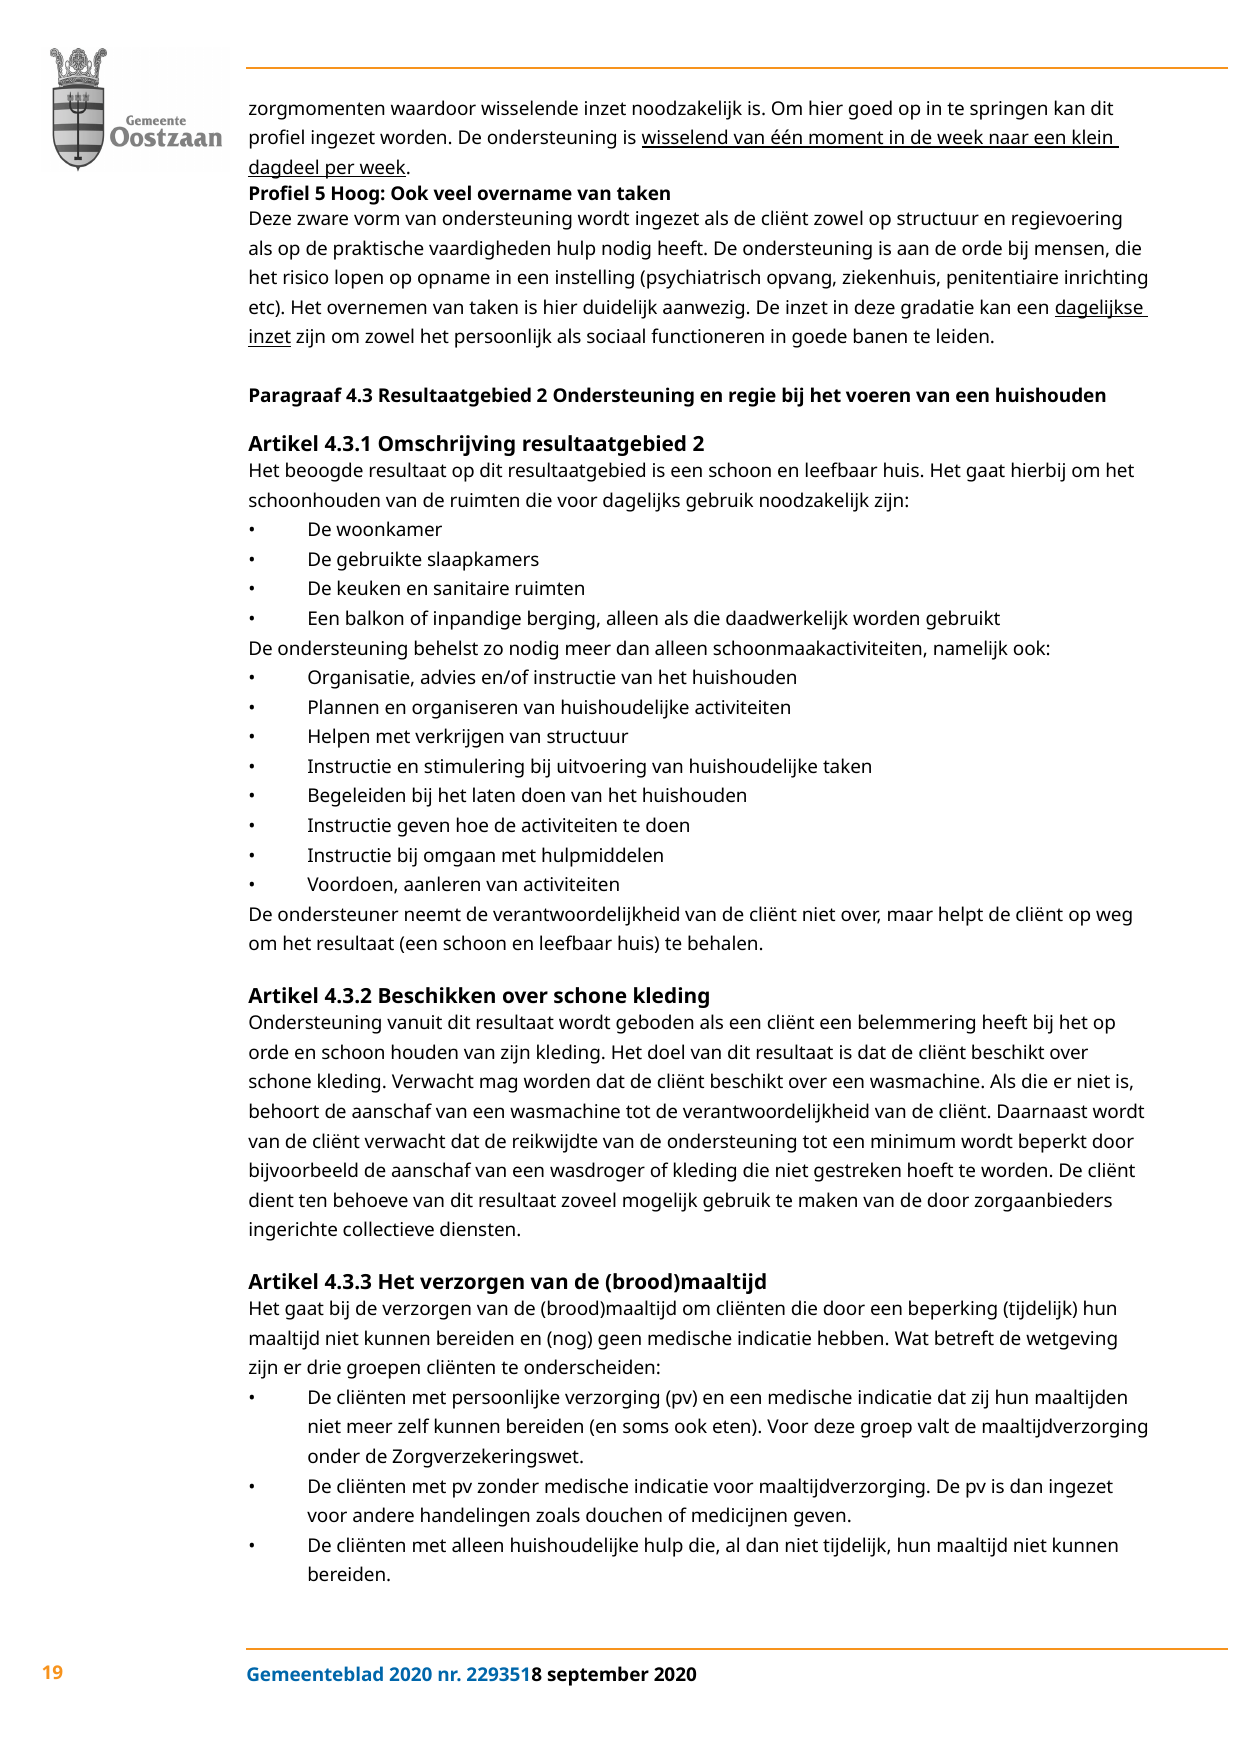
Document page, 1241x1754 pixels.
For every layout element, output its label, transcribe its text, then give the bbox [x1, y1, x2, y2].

list De cliënten met alleen huishoudelijke hulp die, al dan niet tijdelijk, hun maaltijd niet kunnen bereiden. [248, 1532, 1152, 1587]
list Een balkon of inpandige berging, alleen als die daadwerkelijk worden gebruikt [248, 605, 1152, 631]
text Artikel 4.3.1 Omschrijving resultaatgebied 2 [248, 429, 1152, 457]
text De ondersteuning behelst zo nodig meer dan alleen schoonmaakactiviteiten, namelijk ook: [248, 635, 1152, 661]
text Het gaat bij de verzorgen van de (brood)maaltijd om cliënten die door een beperking (tijdelijk) hun maaltijd niet kunnen bereiden en (nog) geen medische indicatie hebben. Wat betreft de wetgeving zijn er drie groepen cliënten te onderscheiden: [248, 1295, 1152, 1380]
list Instructie en stimulering bij uitvoering van huishoudelijke taken [248, 753, 1152, 779]
text Ondersteuning vanuit dit resultaat wordt geboden als een cliënt een belemmering heeft bij het op orde en schoon houden van zijn kleding. Het doel van dit resultaat is dat de cliënt beschikt over schone kleding. Verwacht mag worden dat de cliënt beschikt over een wasmachine. Als die er niet is, behoort de aanschaf van een wasmachine tot de verantwoordelijkheid van de cliënt. Daarnaast wordt van de cliënt verwacht dat de reikwijdte van de ondersteuning tot een minimum wordt beperkt door bijvoorbeeld de aanschaf van een wasdroger of kleding die niet gestreken hoeft te worden. De cliënt dient ten behoeve van dit resultaat zoveel mogelijk gebruik te maken van de door zorgaanbieders ingerichte collectieve diensten. [248, 1009, 1152, 1242]
list Voordoen, aanleren van activiteiten [248, 871, 1152, 897]
list De cliënten met pv zonder medische indicatie voor maaltijdverzorging. De pv is dan ingezet voor andere handelingen zoals douchen of medicijnen geven. [248, 1473, 1152, 1528]
text Paragraaf 4.3 Resultaatgebied 2 Ondersteuning en regie bij het voeren van een huishouden [248, 382, 1152, 408]
list De gebruikte slaapkamers [248, 546, 1152, 572]
list Begeleiden bij het laten doen van het huishouden [248, 783, 1152, 808]
list Plannen en organiseren van huishoudelijke activiteiten [248, 694, 1152, 720]
list De keuken en sanitaire ruimten [248, 576, 1152, 601]
text De ondersteuner neemt de verantwoordelijkheid van de cliënt niet over, maar helpt de cliënt op weg om het resultaat (een schoon en leefbaar huis) te behalen. [248, 901, 1152, 956]
text Artikel 4.3.2 Beschikken over schone kleding [248, 981, 1152, 1009]
text Artikel 4.3.3 Het verzorgen van de (brood)maaltijd [248, 1267, 1152, 1295]
list Organisatie, advies en/of instructie van het huishouden [248, 664, 1152, 690]
text Het beoogde resultaat op dit resultaatgebied is een schoon en leefbaar huis. Het gaat hierbij om het schoonhouden van de ruimten die voor dagelijks gebruik noodzakelijk zijn: [248, 457, 1152, 513]
list De cliënten met persoonlijke verzorging (pv) en een medische indicatie dat zij hun maaltijden niet meer zelf kunnen bereiden (en soms ook eten). Voor deze groep valt de maaltijdverzorging onder de Zorgverzekeringswet. [248, 1384, 1152, 1469]
list Helpen met verkrijgen van structuur [248, 723, 1152, 749]
picture [41, 47, 231, 172]
list Instructie geven hoe de activiteiten te doen [248, 812, 1152, 838]
table_cell Profiel 5 Hoog: Ook veel overname van taken [248, 180, 1152, 205]
table_cell zorgmomenten waardoor wisselende inzet noodzakelijk is. Om hier goed op in te springen kan dit profiel ingezet worden. De ondersteuning is wisselend van één moment in de week naar een klein dagdeel per week. [248, 95, 1152, 180]
list De woonkamer [248, 516, 1152, 542]
table_cell Deze zware vorm van ondersteuning wordt ingezet als de cliënt zowel op structuur en regievoering als op de praktische vaardigheden hulp nodig heeft. De ondersteuning is aan de orde bij mensen, die het risico lopen op opname in een instelling (psychiatrisch opvang, ziekenhuis, penitentiaire inrichting etc). Het overnemen van taken is hier duidelijk aanwezig. De inzet in deze gradatie kan een dagelijkse inzet zijn om zowel het persoonlijk als sociaal functioneren in goede banen te leiden. [248, 205, 1152, 349]
list Instructie bij omgaan met hulpmiddelen [248, 842, 1152, 868]
